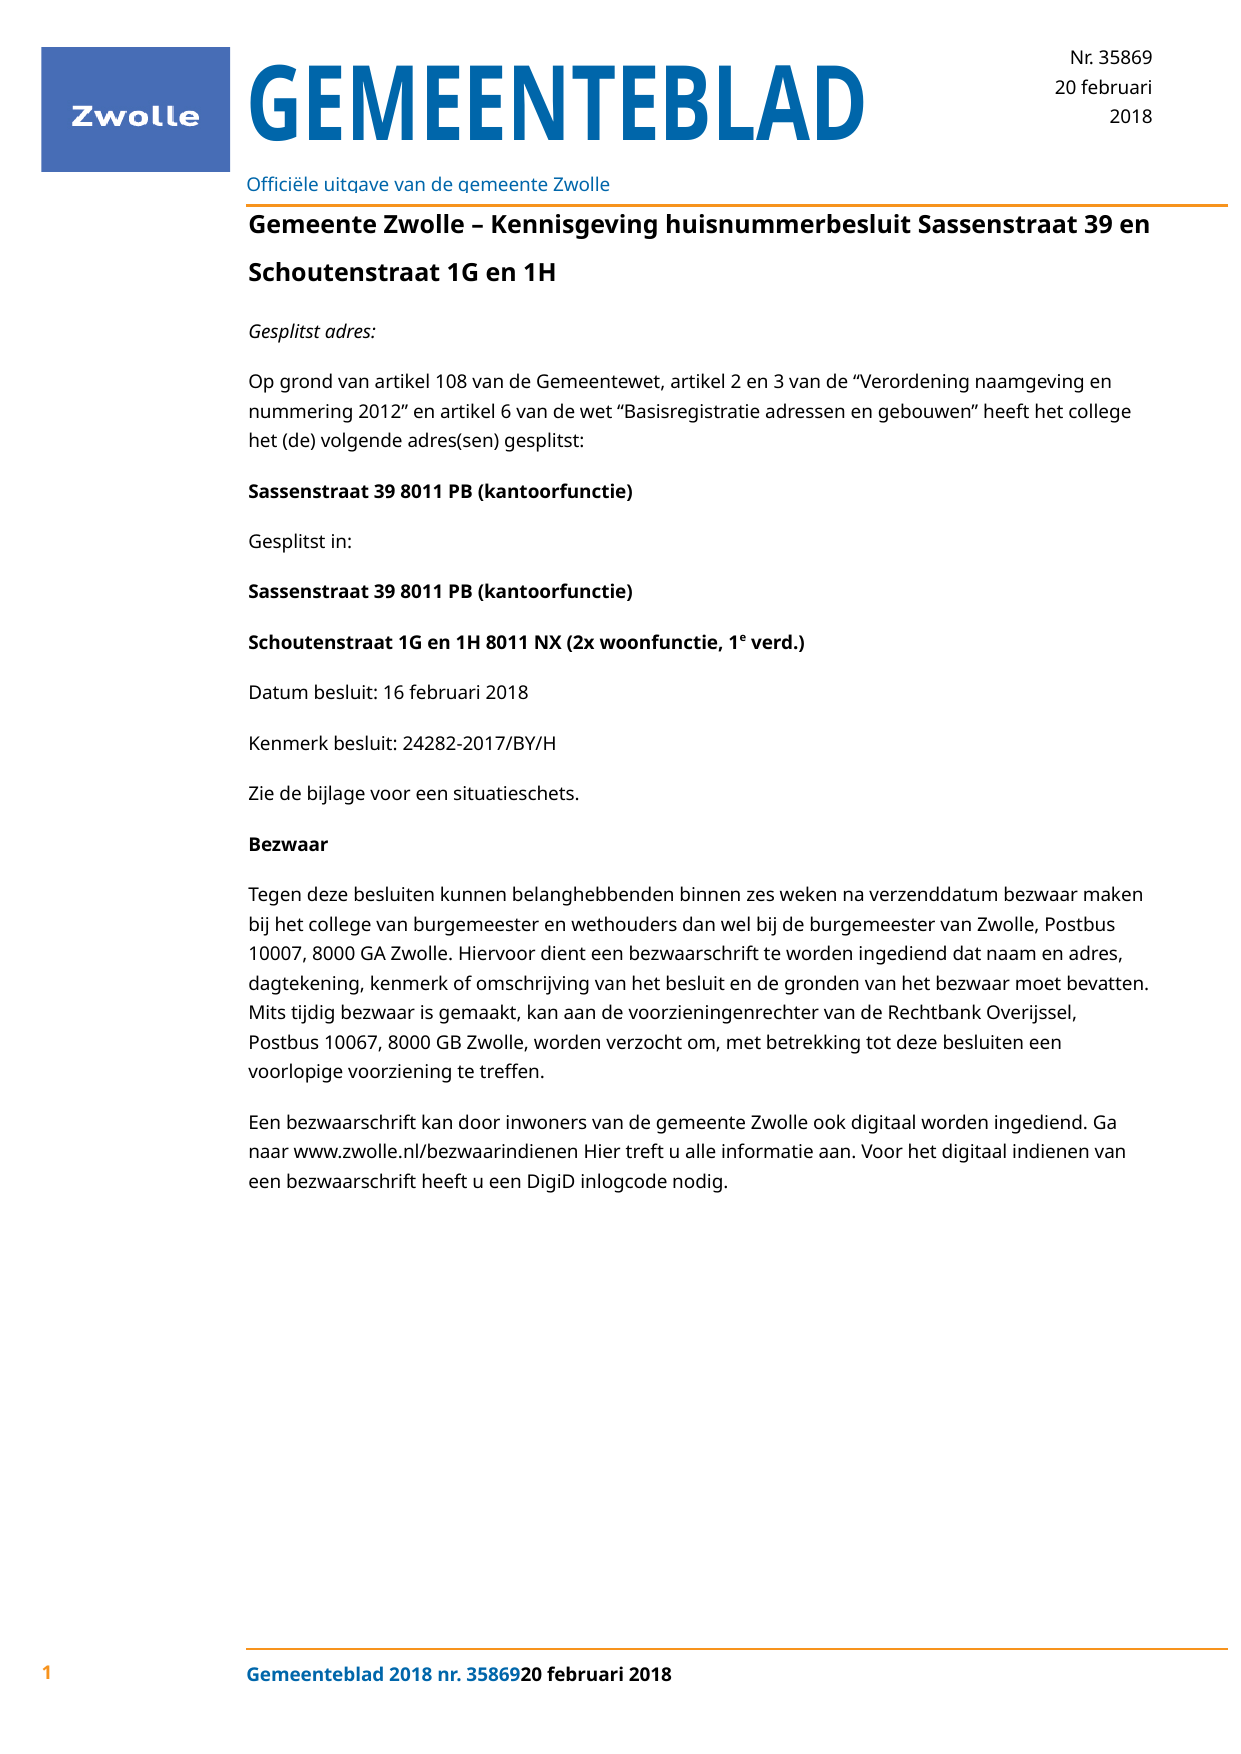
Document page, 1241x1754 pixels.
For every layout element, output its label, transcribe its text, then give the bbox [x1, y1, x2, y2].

text Bezwaar [248, 831, 1152, 857]
text Sassenstraat 39 8011 PB (kantoorfunctie) [248, 579, 1152, 604]
picture [41, 47, 231, 172]
text Gemeente Zwolle – Kennisgeving huisnummerbesluit Sassenstraat 39 en Schoutenstraat 1G en 1H [248, 207, 1152, 288]
text Zie de bijlage voor een situatieschets. [248, 780, 1152, 806]
text Gesplitst in: [248, 528, 1152, 554]
text Sassenstraat 39 8011 PB (kantoorfunctie) [248, 478, 1152, 504]
text Kenmerk besluit: 24282-2017/BY/H [248, 730, 1152, 756]
text Op grond van artikel 108 van de Gemeentewet, artikel 2 en 3 van de “Verordening naamgeving en nummering 2012” en artikel 6 van de wet “Basisregistratie adressen en gebouwen” heeft het college het (de) volgende adres(sen) gesplitst: [248, 368, 1152, 453]
text Datum besluit: 16 februari 2018 [248, 679, 1152, 705]
text Een bezwaarschrift kan door inwoners van de gemeente Zwolle ook digitaal worden ingediend. Ga naar www.zwolle.nl/bezwaarindienen Hier treft u alle informatie aan. Voor het digitaal indienen van een bezwaarschrift heeft u een DigiD inlogcode nodig. [248, 1109, 1152, 1194]
text Schoutenstraat 1G en 1H 8011 NX (2x woonfunctie, 1e verd.) [248, 629, 1152, 655]
text Gesplitst adres: [248, 318, 1152, 344]
text Tegen deze besluiten kunnen belanghebbenden binnen zes weken na verzenddatum bezwaar maken bij het college van burgemeester en wethouders dan wel bij de burgemeester van Zwolle, Postbus 10007, 8000 GA Zwolle. Hiervoor dient een bezwaarschrift te worden ingediend dat naam en adres, dagtekening, kenmerk of omschrijving van het besluit en de gronden van het bezwaar moet bevatten. Mits tijdig bezwaar is gemaakt, kan aan de voorzieningenrechter van de Rechtbank Overijssel, Postbus 10067, 8000 GB Zwolle, worden verzocht om, met betrekking tot deze besluiten een voorlopige voorziening te treffen. [248, 881, 1152, 1084]
